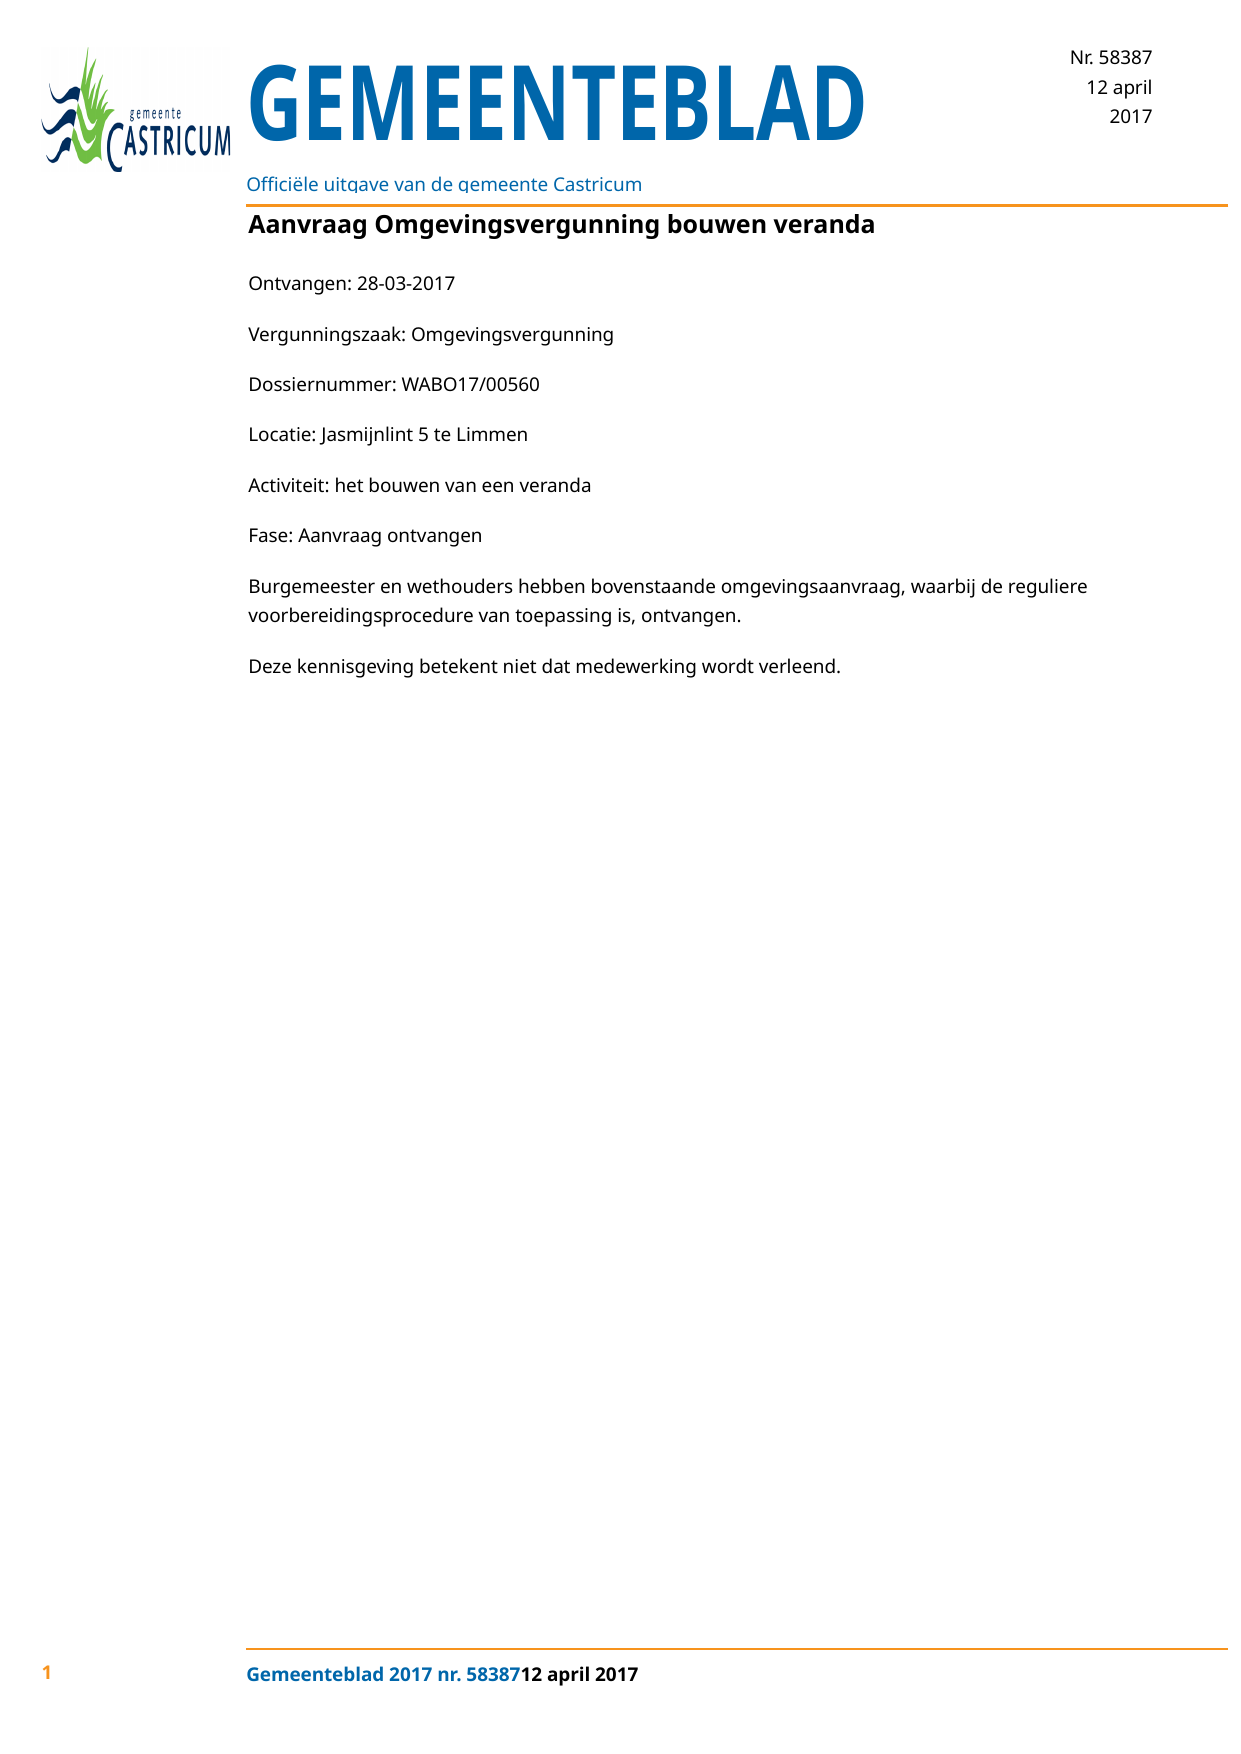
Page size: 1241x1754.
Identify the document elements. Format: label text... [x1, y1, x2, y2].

picture [41, 47, 231, 172]
text Burgemeester en wethouders hebben bovenstaande omgevingsaanvraag, waarbij de reguliere voorbereidingsprocedure van toepassing is, ontvangen. [248, 573, 1152, 628]
text Vergunningszaak: Omgevingsvergunning [248, 321, 1152, 346]
text Dossiernummer: WABO17/00560 [248, 371, 1152, 397]
text Deze kennisgeving betekent niet dat medewerking wordt verleend. [248, 653, 1152, 678]
text Ontvangen: 28-03-2017 [248, 270, 1152, 296]
text Activiteit: het bouwen van een veranda [248, 472, 1152, 498]
text Fase: Aanvraag ontvangen [248, 522, 1152, 548]
text Locatie: Jasmijnlint 5 te Limmen [248, 422, 1152, 447]
text Aanvraag Omgevingsvergunning bouwen veranda [248, 207, 1152, 241]
